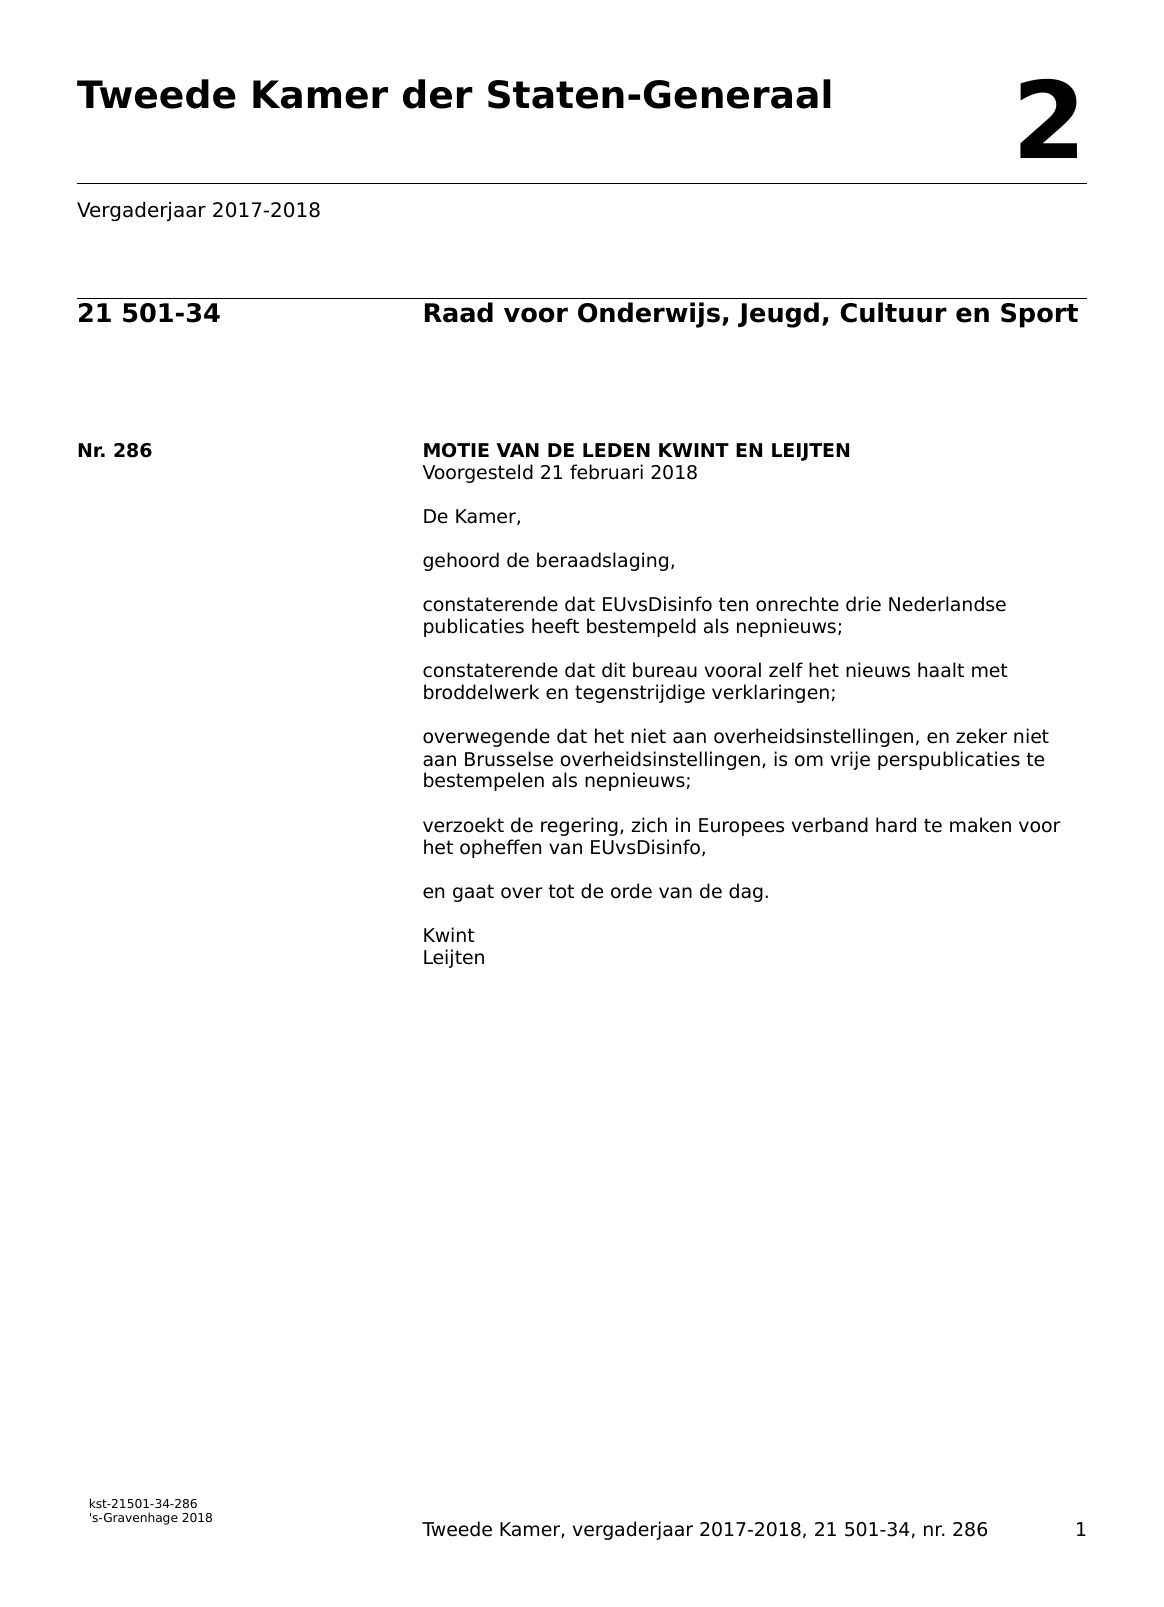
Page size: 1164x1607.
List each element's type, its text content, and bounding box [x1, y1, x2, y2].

text 's-Gravenhage 2018 [88, 1511, 323, 1525]
text verzoekt de regering, zich in Europees verband hard te maken voor het opheffen van EUvsDisinfo, [422, 814, 1087, 858]
text gehoord de beraadslaging, [422, 550, 1087, 572]
table_cell Vergaderjaar 2017-2018 [77, 184, 1087, 298]
text Voorgesteld 21 februari 2018 [422, 462, 1087, 484]
text constaterende dat dit bureau vooral zelf het nieuws haalt met broddelwerk en tegenstrijdige verklaringen; [422, 660, 1087, 704]
text Kwint [422, 925, 1087, 947]
text constaterende dat EUvsDisinfo ten onrechte drie Nederlandse publicaties heeft bestempeld als nepnieuws; [422, 594, 1087, 638]
text kst-21501-34-286 [88, 1497, 323, 1511]
text overwegende dat het niet aan overheidsinstellingen, en zeker niet aan Brusselse overheidsinstellingen, is om vrije perspublicaties te bestempelen als nepnieuws; [422, 726, 1087, 792]
subtitle 21 501-34 Raad voor Onderwijs, Jeugd, Cultuur en Sport [77, 299, 1087, 329]
table_header 2 [886, 59, 1087, 183]
text Leijten [422, 947, 1087, 969]
text en gaat over tot de orde van de dag. [422, 881, 1087, 903]
text De Kamer, [422, 506, 1087, 528]
table_header Tweede Kamer der Staten-Generaal [77, 59, 886, 183]
subtitle Nr. 286 MOTIE VAN DE LEDEN KWINT EN LEIJTEN [77, 440, 1087, 462]
